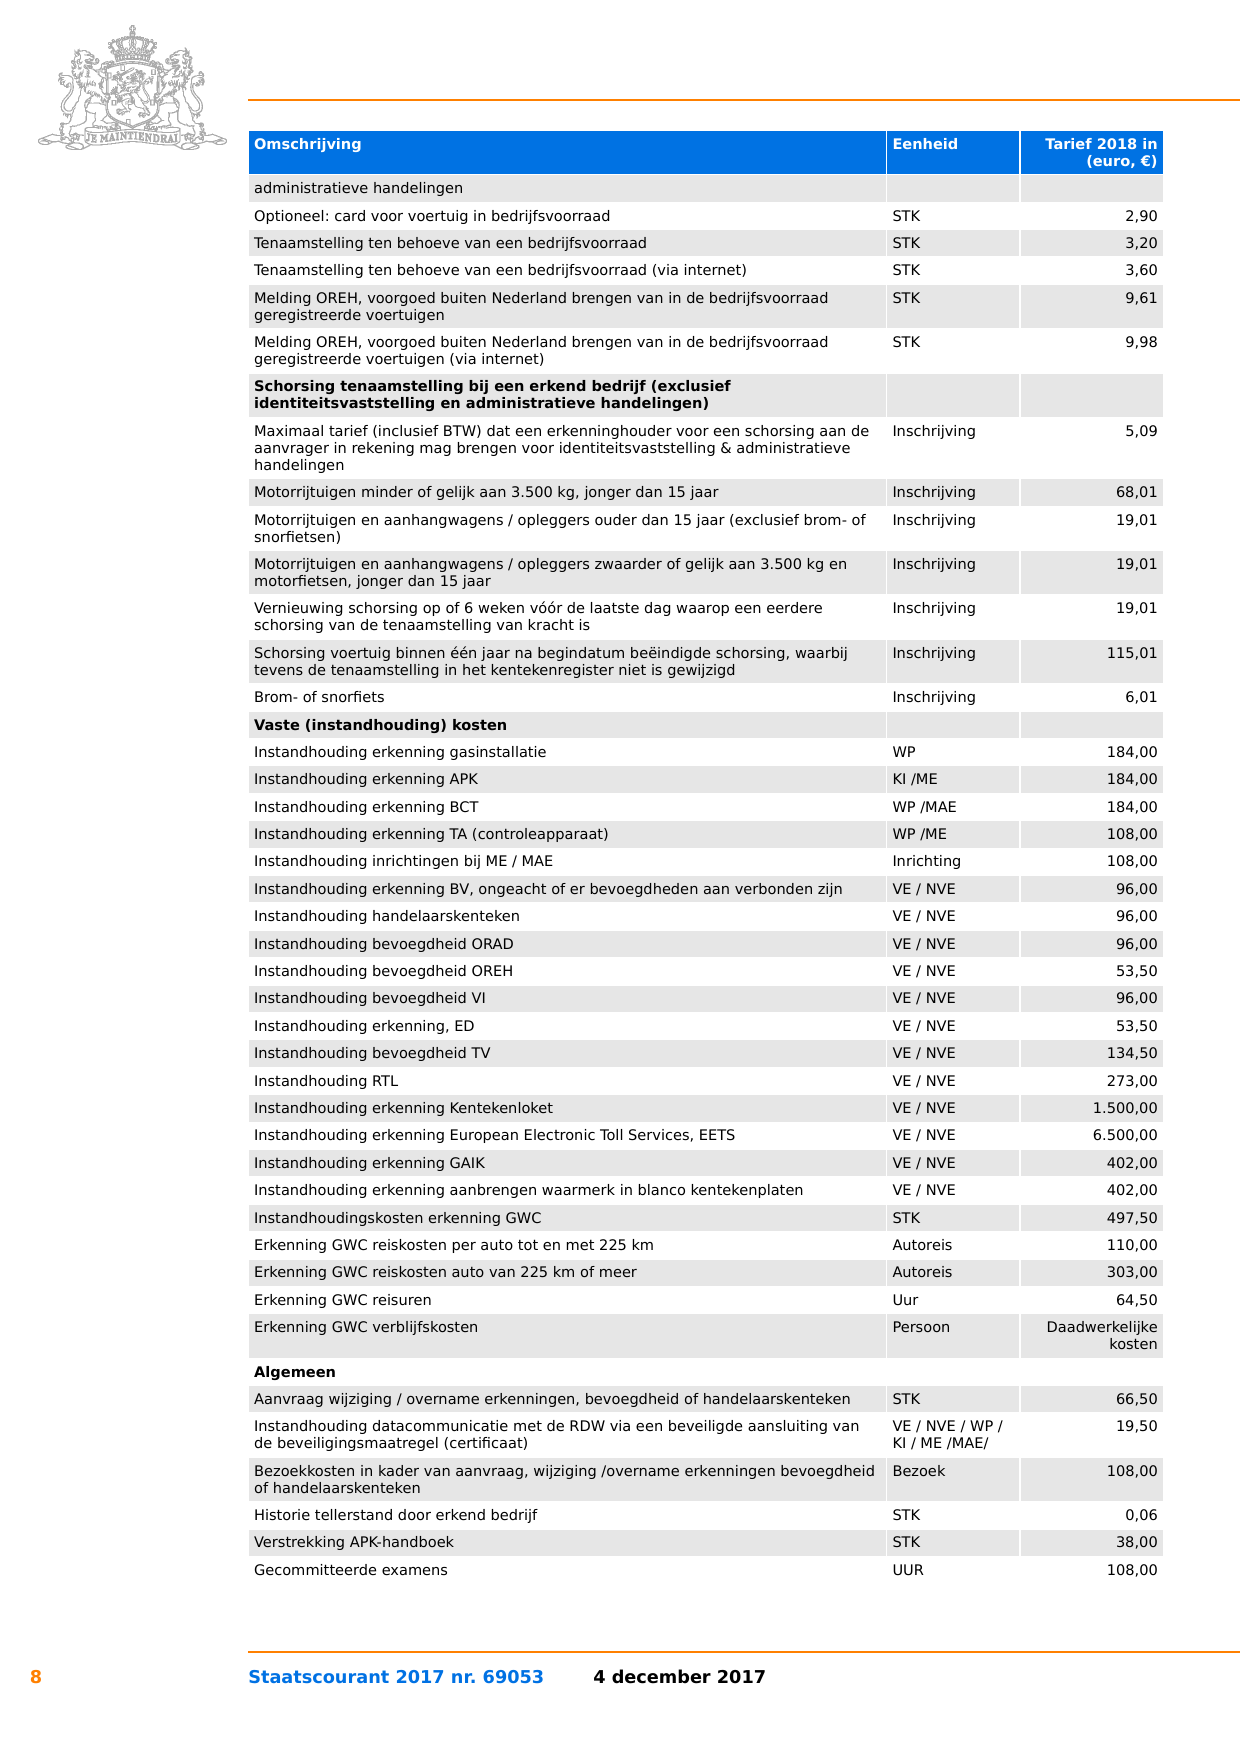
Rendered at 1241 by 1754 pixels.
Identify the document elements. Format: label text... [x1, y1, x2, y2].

table_cell 68,01 [1021, 479, 1163, 506]
table_cell VE / NVE [887, 1150, 1019, 1176]
table_cell 19,50 [1021, 1414, 1163, 1457]
table_cell VE / NVE [887, 986, 1019, 1012]
table_cell VE / NVE [887, 1123, 1019, 1149]
table_cell Instandhouding bevoegdheid TV [249, 1040, 886, 1067]
table_cell 96,00 [1021, 931, 1163, 957]
table_cell 96,00 [1021, 986, 1163, 1012]
table_cell [1021, 1359, 1163, 1385]
table_cell Instandhouding bevoegdheid ORAD [249, 931, 886, 957]
table_cell Algemeen [249, 1359, 886, 1385]
table_cell Inschrijving [887, 551, 1019, 594]
table_cell Motorrijtuigen en aanhangwagens / opleggers ouder dan 15 jaar (exclusief brom- of snorfietsen) [249, 507, 886, 550]
table_header Omschrijving [249, 131, 886, 174]
table_cell 2,90 [1021, 203, 1163, 229]
table_cell 66,50 [1021, 1386, 1163, 1412]
table_cell Instandhouding erkenning APK [249, 766, 886, 793]
table_cell STK [887, 1205, 1019, 1231]
table_header Tarief 2018 in (euro, €) [1021, 131, 1163, 174]
table_cell UUR [887, 1557, 1019, 1583]
table_cell 9,98 [1021, 329, 1163, 373]
table_cell 19,01 [1021, 596, 1163, 639]
table_cell Inrichting [887, 849, 1019, 875]
table_cell [1021, 374, 1163, 417]
table_cell Gecommitteerde examens [249, 1557, 886, 1583]
table_cell Verstrekking APK-handboek [249, 1530, 886, 1556]
table_cell 110,00 [1021, 1232, 1163, 1258]
table_cell VE / NVE [887, 876, 1019, 902]
table_cell Instandhouding erkenning BV, ongeacht of er bevoegdheden aan verbonden zijn [249, 876, 886, 902]
table_cell Erkenning GWC reisuren [249, 1287, 886, 1313]
table_cell Erkenning GWC verblijfskosten [249, 1314, 886, 1358]
table_cell WP /MAE [887, 794, 1019, 820]
table_cell Inschrijving [887, 479, 1019, 506]
table_cell 1.500,00 [1021, 1095, 1163, 1122]
table_cell 108,00 [1021, 849, 1163, 875]
table_cell WP [887, 739, 1019, 765]
table_cell 96,00 [1021, 876, 1163, 902]
table_cell Persoon [887, 1314, 1019, 1358]
table_cell Tenaamstelling ten behoeve van een bedrijfsvoorraad (via internet) [249, 258, 886, 284]
table_cell Optioneel: card voor voertuig in bedrijfsvoorraad [249, 203, 886, 229]
table_cell 53,50 [1021, 1013, 1163, 1039]
table_cell STK [887, 1530, 1019, 1556]
table_cell Inschrijving [887, 507, 1019, 550]
table_cell 497,50 [1021, 1205, 1163, 1231]
table_cell [1021, 175, 1163, 202]
table_cell Maximaal tarief (inclusief BTW) dat een erkenninghouder voor een schorsing aan de aanvrager in rekening mag brengen voor identiteitsvaststelling & administratieve handelingen [249, 418, 886, 478]
table_cell Instandhouding handelaarskenteken [249, 904, 886, 930]
table_cell Instandhouding erkenning BCT [249, 794, 886, 820]
table_header Eenheid [887, 131, 1019, 174]
table_cell 184,00 [1021, 739, 1163, 765]
table_cell STK [887, 1386, 1019, 1412]
table_cell Instandhouding erkenning European Electronic Toll Services, EETS [249, 1123, 886, 1149]
table_cell 53,50 [1021, 958, 1163, 984]
table_cell STK [887, 230, 1019, 256]
table_cell Instandhouding erkenning GAIK [249, 1150, 886, 1176]
table_cell 96,00 [1021, 904, 1163, 930]
table_cell Tenaamstelling ten behoeve van een bedrijfsvoorraad [249, 230, 886, 256]
table_cell Instandhouding erkenning TA (controleapparaat) [249, 821, 886, 848]
table_cell Aanvraag wijziging / overname erkenningen, bevoegdheid of handelaarskenteken [249, 1386, 886, 1412]
table_cell Vaste (instandhouding) kosten [249, 712, 886, 738]
table_cell VE / NVE [887, 958, 1019, 984]
table_cell Bezoekkosten in kader van aanvraag, wijziging /overname erkenningen bevoegdheid of handelaarskenteken [249, 1458, 886, 1501]
table_cell 0,06 [1021, 1502, 1163, 1529]
table_cell 9,61 [1021, 285, 1163, 328]
table_cell 303,00 [1021, 1260, 1163, 1286]
table_cell 108,00 [1021, 821, 1163, 848]
table_cell Motorrijtuigen en aanhangwagens / opleggers zwaarder of gelijk aan 3.500 kg en motorfietsen, jonger dan 15 jaar [249, 551, 886, 594]
table_cell Instandhouding inrichtingen bij ME / MAE [249, 849, 886, 875]
table_cell Historie tellerstand door erkend bedrijf [249, 1502, 886, 1529]
table_cell 5,09 [1021, 418, 1163, 478]
table_cell Inschrijving [887, 640, 1019, 683]
table_cell Melding OREH, voorgoed buiten Nederland brengen van in de bedrijfsvoorraad geregistreerde voertuigen [249, 285, 886, 328]
table_cell Brom- of snorfiets [249, 684, 886, 711]
table_cell Instandhouding datacommunicatie met de RDW via een beveiligde aansluiting van de beveiligingsmaatregel (certificaat) [249, 1414, 886, 1457]
table_cell Instandhouding RTL [249, 1068, 886, 1094]
table_cell Bezoek [887, 1458, 1019, 1501]
table_cell 402,00 [1021, 1178, 1163, 1204]
table_cell Inschrijving [887, 418, 1019, 478]
table_cell Daadwerkelijke kosten [1021, 1314, 1163, 1358]
table_cell Melding OREH, voorgoed buiten Nederland brengen van in de bedrijfsvoorraad geregistreerde voertuigen (via internet) [249, 329, 886, 373]
table_cell administratieve handelingen [249, 175, 886, 202]
table_cell 38,00 [1021, 1530, 1163, 1556]
table_cell 3,20 [1021, 230, 1163, 256]
table_cell VE / NVE [887, 1040, 1019, 1067]
table_cell STK [887, 203, 1019, 229]
table_cell Instandhouding bevoegdheid VI [249, 986, 886, 1012]
table_cell Instandhouding erkenning gasinstallatie [249, 739, 886, 765]
table_cell 19,01 [1021, 551, 1163, 594]
table_cell 6,01 [1021, 684, 1163, 711]
table_cell 19,01 [1021, 507, 1163, 550]
table_cell STK [887, 258, 1019, 284]
table_cell [1021, 712, 1163, 738]
table_cell Schorsing voertuig binnen één jaar na begindatum beëindigde schorsing, waarbij tevens de tenaamstelling in het kentekenregister niet is gewijzigd [249, 640, 886, 683]
table_cell [887, 374, 1019, 417]
table_cell Vernieuwing schorsing op of 6 weken vóór de laatste dag waarop een eerdere schorsing van de tenaamstelling van kracht is [249, 596, 886, 639]
table_cell 134,50 [1021, 1040, 1163, 1067]
table_cell STK [887, 329, 1019, 373]
table_cell VE / NVE [887, 904, 1019, 930]
table_cell Uur [887, 1287, 1019, 1313]
table_cell Instandhouding erkenning, ED [249, 1013, 886, 1039]
table_cell 108,00 [1021, 1458, 1163, 1501]
table_cell Erkenning GWC reiskosten auto van 225 km of meer [249, 1260, 886, 1286]
table_cell Motorrijtuigen minder of gelijk aan 3.500 kg, jonger dan 15 jaar [249, 479, 886, 506]
picture [38, 25, 227, 150]
table_cell 402,00 [1021, 1150, 1163, 1176]
table_cell [887, 175, 1019, 202]
table_cell 184,00 [1021, 766, 1163, 793]
table_cell Instandhouding erkenning aanbrengen waarmerk in blanco kentekenplaten [249, 1178, 886, 1204]
table_cell Instandhoudingskosten erkenning GWC [249, 1205, 886, 1231]
table_cell WP /ME [887, 821, 1019, 848]
table_cell 115,01 [1021, 640, 1163, 683]
table_cell VE / NVE [887, 1095, 1019, 1122]
table_cell [887, 712, 1019, 738]
table_cell KI /ME [887, 766, 1019, 793]
table_cell Autoreis [887, 1260, 1019, 1286]
table_cell Schorsing tenaamstelling bij een erkend bedrijf (exclusief identiteitsvaststelling en administratieve handelingen) [249, 374, 886, 417]
table_cell 64,50 [1021, 1287, 1163, 1313]
table_cell Instandhouding bevoegdheid OREH [249, 958, 886, 984]
table_cell VE / NVE [887, 1068, 1019, 1094]
table_cell VE / NVE [887, 1013, 1019, 1039]
table_cell 3,60 [1021, 258, 1163, 284]
table_cell 108,00 [1021, 1557, 1163, 1583]
table_cell Inschrijving [887, 596, 1019, 639]
table_cell Instandhouding erkenning Kentekenloket [249, 1095, 886, 1122]
table_cell STK [887, 1502, 1019, 1529]
table_cell 6.500,00 [1021, 1123, 1163, 1149]
table_cell Autoreis [887, 1232, 1019, 1258]
table_cell 273,00 [1021, 1068, 1163, 1094]
table_cell 184,00 [1021, 794, 1163, 820]
table_cell Erkenning GWC reiskosten per auto tot en met 225 km [249, 1232, 886, 1258]
table_cell VE / NVE [887, 1178, 1019, 1204]
table_cell VE / NVE [887, 931, 1019, 957]
table_cell Inschrijving [887, 684, 1019, 711]
table_cell STK [887, 285, 1019, 328]
table_cell VE / NVE / WP / KI / ME /MAE/ [887, 1414, 1019, 1457]
table_cell [887, 1359, 1019, 1385]
